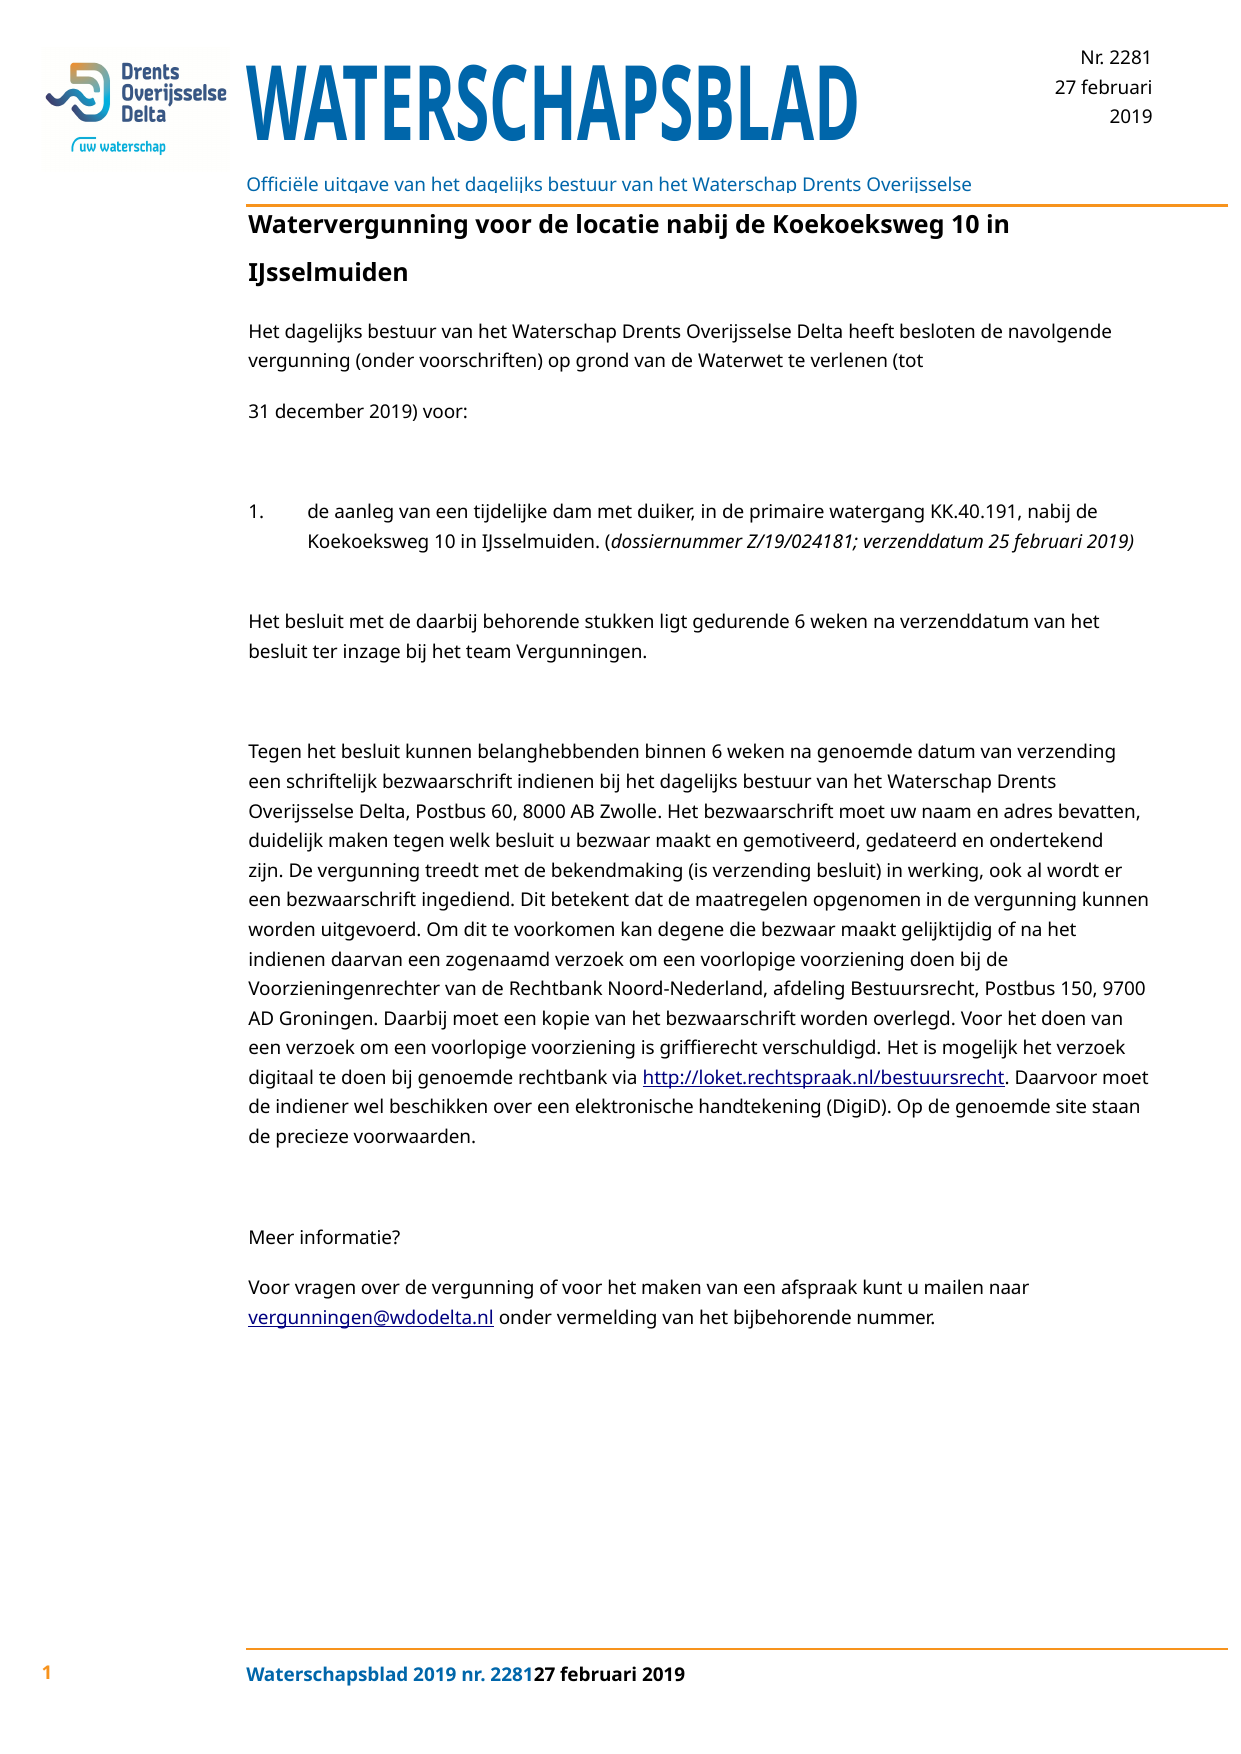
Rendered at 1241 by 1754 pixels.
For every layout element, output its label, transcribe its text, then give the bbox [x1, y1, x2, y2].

text Voor vragen over de vergunning of voor het maken van een afspraak kunt u mailen naar vergunningen@wdodelta.nl onder vermelding van het bijbehorende nummer. [248, 1274, 1152, 1330]
picture [41, 47, 231, 172]
text Het dagelijks bestuur van het Waterschap Drents Overijsselse Delta heeft besloten de navolgende vergunning (onder voorschriften) op grond van de Waterwet te verlenen (tot [248, 318, 1152, 373]
text Watervergunning voor de locatie nabij de Koekoeksweg 10 in IJsselmuiden [248, 207, 1152, 288]
text Het besluit met de daarbij behorende stukken ligt gedurende 6 weken na verzenddatum van het besluit ter inzage bij het team Vergunningen. [248, 608, 1152, 664]
list de aanleg van een tijdelijke dam met duiker, in de primaire watergang KK.40.191, nabij de Koekoeksweg 10 in IJsselmuiden. (dossiernummer Z/19/024181; verzenddatum 25 februari 2019) [248, 499, 1152, 554]
text 31 december 2019) voor: [248, 398, 1152, 424]
text Tegen het besluit kunnen belanghebbenden binnen 6 weken na genoemde datum van verzending een schriftelijk bezwaarschrift indienen bij het dagelijks bestuur van het Waterschap Drents Overijsselse Delta, Postbus 60, 8000 AB Zwolle. Het bezwaarschrift moet uw naam en adres bevatten, duidelijk maken tegen welk besluit u bezwaar maakt en gemotiveerd, gedateerd en ondertekend zijn. De vergunning treedt met de bekendmaking (is verzending besluit) in werking, ook al wordt er een bezwaarschrift ingediend. Dit betekent dat de maatregelen opgenomen in de vergunning kunnen worden uitgevoerd. Om dit te voorkomen kan degene die bezwaar maakt gelijktijdig of na het indienen daarvan een zogenaamd verzoek om een voorlopige voorziening doen bij de Voorzieningenrechter van de Rechtbank Noord-Nederland, afdeling Bestuursrecht, Postbus 150, 9700 AD Groningen. Daarbij moet een kopie van het bezwaarschrift worden overlegd. Voor het doen van een verzoek om een voorlopige voorziening is griffierecht verschuldigd. Het is mogelijk het verzoek digitaal te doen bij genoemde rechtbank via http://loket.rechtspraak.nl/bestuursrecht. Daarvoor moet de indiener wel beschikken over een elektronische handtekening (DigiD). Op de genoemde site staan de precieze voorwaarden. [248, 739, 1152, 1149]
text Meer informatie? [248, 1224, 1152, 1250]
